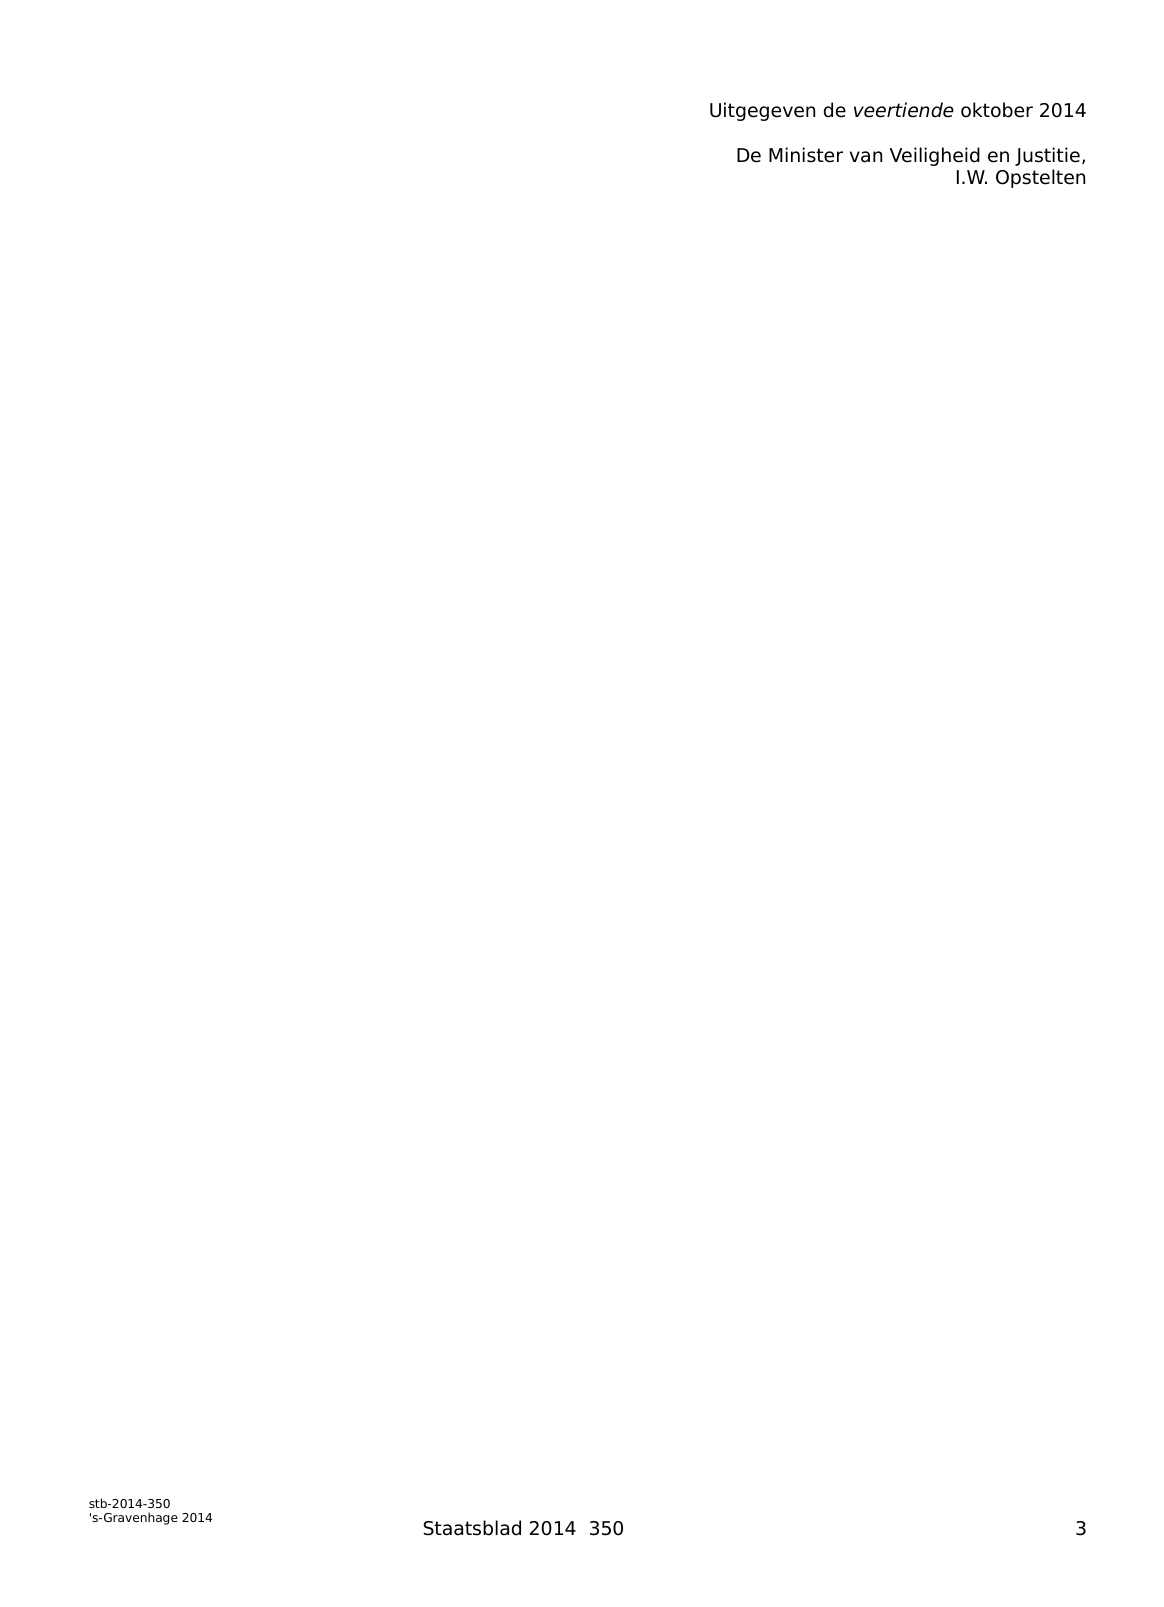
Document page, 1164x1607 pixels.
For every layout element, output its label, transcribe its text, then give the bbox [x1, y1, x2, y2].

text Uitgegeven de veertiende oktober 2014 [422, 100, 1087, 122]
text stb-2014-350 [88, 1497, 323, 1511]
text De Minister van Veiligheid en Justitie, I.W. Opstelten [422, 144, 1087, 188]
text 's-Gravenhage 2014 [88, 1511, 323, 1525]
